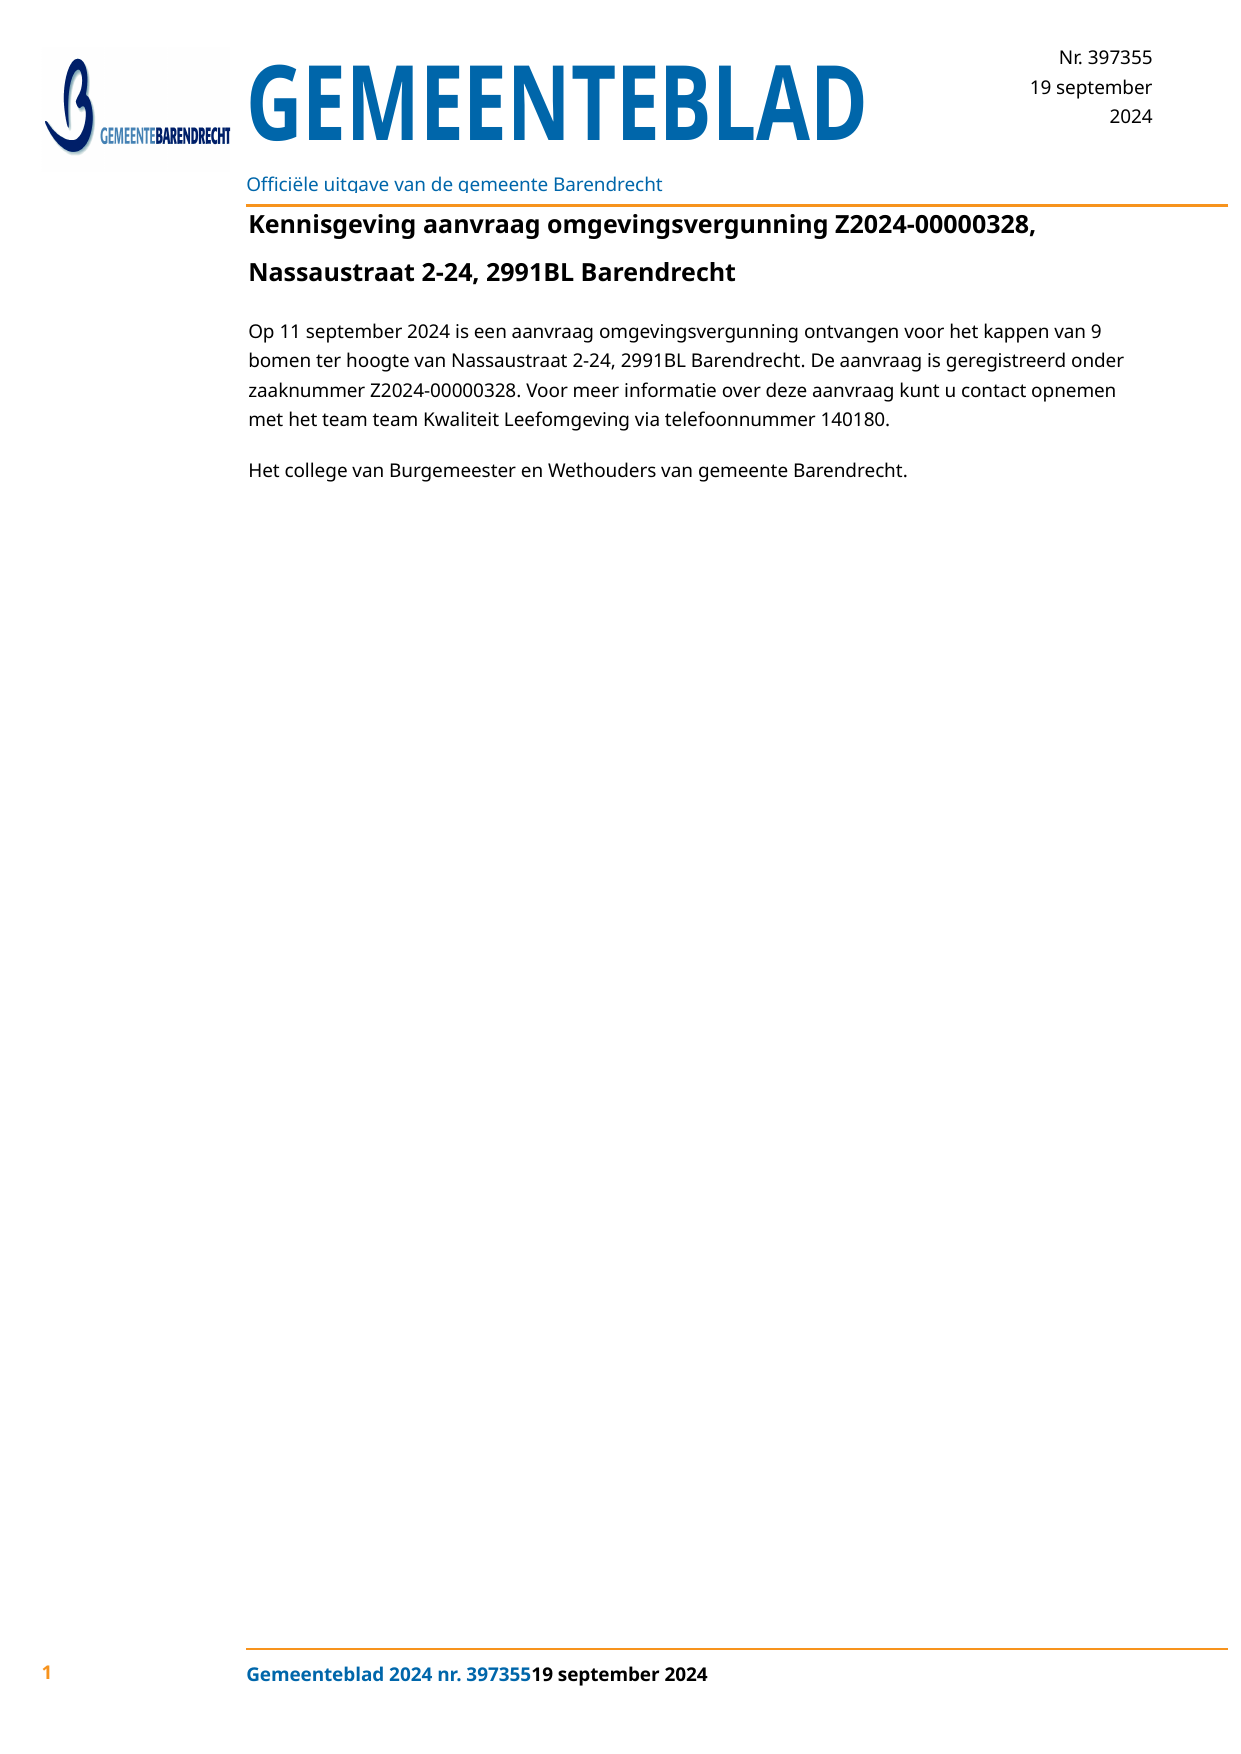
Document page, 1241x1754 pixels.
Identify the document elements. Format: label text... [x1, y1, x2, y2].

picture [41, 47, 231, 172]
text Kennisgeving aanvraag omgevingsvergunning Z2024-00000328, Nassaustraat 2-24, 2991BL Barendrecht [248, 207, 1152, 288]
text Op 11 september 2024 is een aanvraag omgevingsvergunning ontvangen voor het kappen van 9 bomen ter hoogte van Nassaustraat 2-24, 2991BL Barendrecht. De aanvraag is geregistreerd onder zaaknummer Z2024-00000328. Voor meer informatie over deze aanvraag kunt u contact opnemen met het team team Kwaliteit Leefomgeving via telefoonnummer 140180. [248, 318, 1152, 432]
text Het college van Burgemeester en Wethouders van gemeente Barendrecht. [248, 457, 1152, 483]
